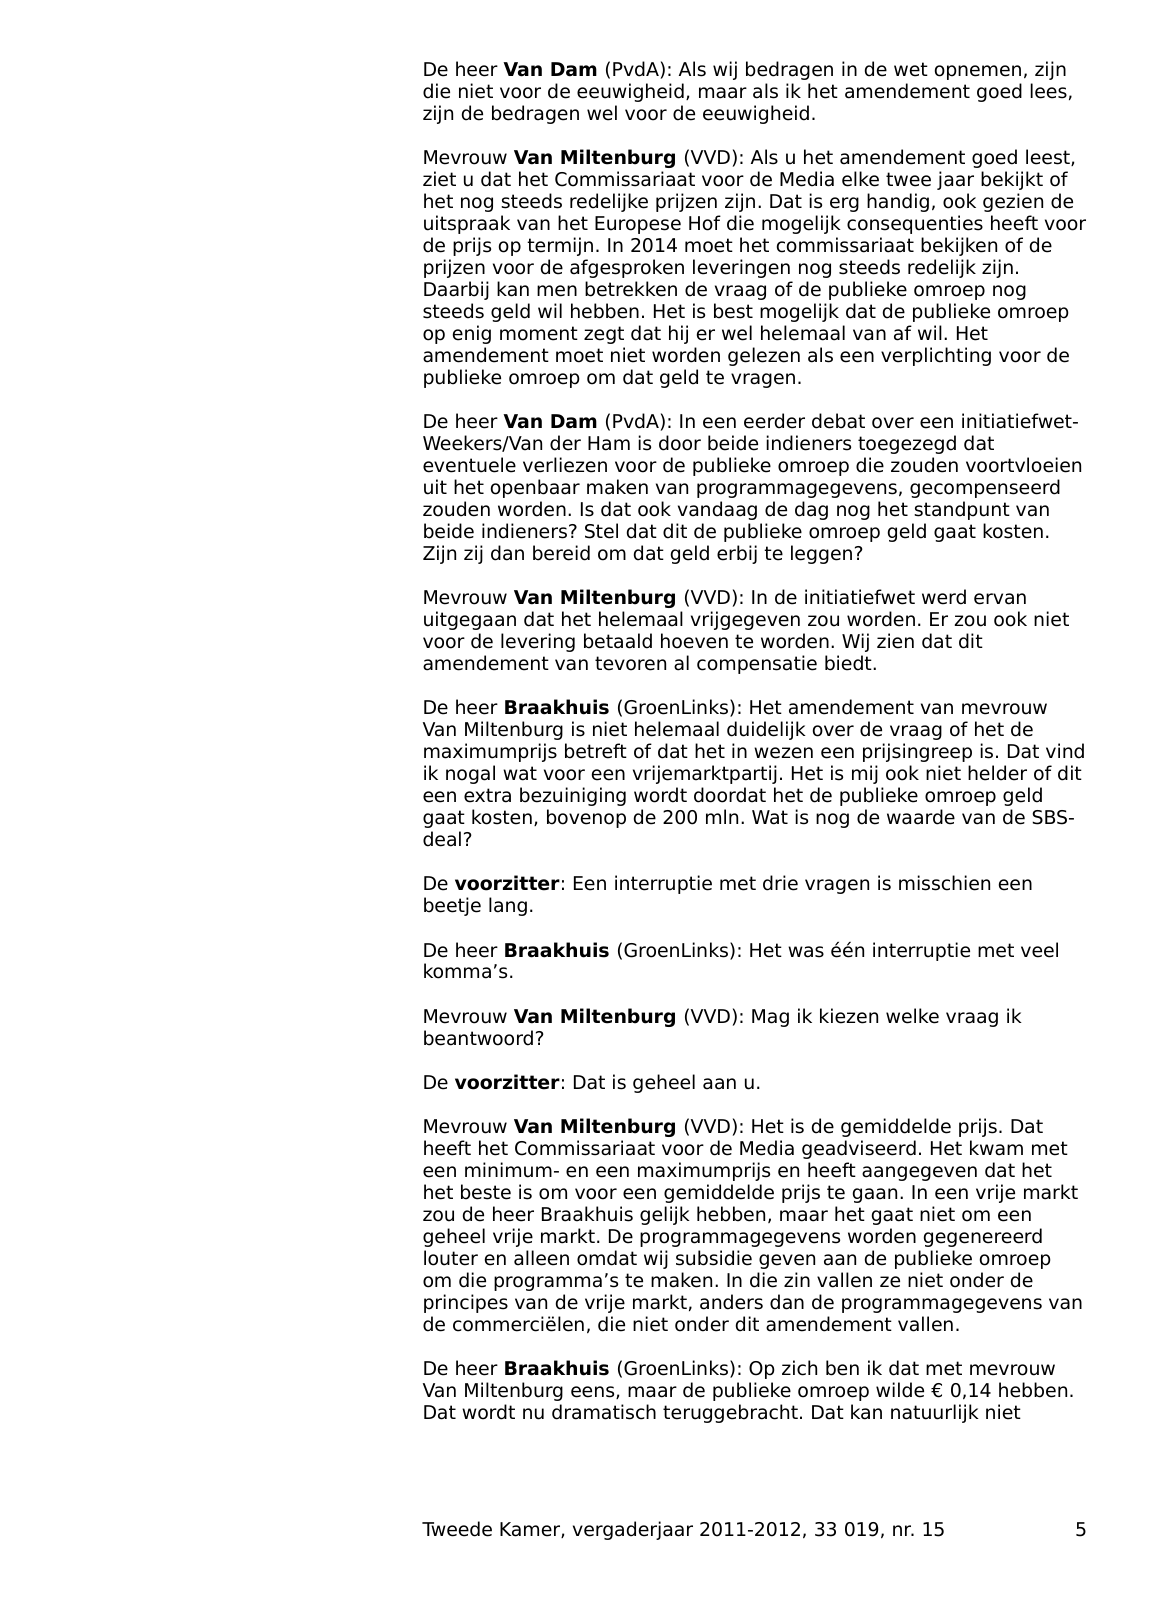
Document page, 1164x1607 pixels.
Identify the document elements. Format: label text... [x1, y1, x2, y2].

text Mevrouw Van Miltenburg (VVD): In de initiatiefwet werd ervan uitgegaan dat het helemaal vrijgegeven zou worden. Er zou ook niet voor de levering betaald hoeven te worden. Wij zien dat dit amendement van tevoren al compensatie biedt. [422, 587, 1087, 675]
text De heer Braakhuis (GroenLinks): Op zich ben ik dat met mevrouw Van Miltenburg eens, maar de publieke omroep wilde € 0,14 hebben. Dat wordt nu dramatisch teruggebracht. Dat kan natuurlijk niet [422, 1358, 1087, 1424]
text De voorzitter: Dat is geheel aan u. [422, 1072, 1087, 1094]
text De heer Van Dam (PvdA): In een eerder debat over een initiatiefwet-Weekers/Van der Ham is door beide indieners toegezegd dat eventuele verliezen voor de publieke omroep die zouden voortvloeien uit het openbaar maken van programmagegevens, gecompenseerd zouden worden. Is dat ook vandaag de dag nog het standpunt van beide indieners? Stel dat dit de publieke omroep geld gaat kosten. Zijn zij dan bereid om dat geld erbij te leggen? [422, 411, 1087, 565]
text De heer Van Dam (PvdA): Als wij bedragen in de wet opnemen, zijn die niet voor de eeuwigheid, maar als ik het amendement goed lees, zijn de bedragen wel voor de eeuwigheid. [422, 59, 1087, 125]
text De heer Braakhuis (GroenLinks): Het was één interruptie met veel komma’s. [422, 939, 1087, 983]
text Mevrouw Van Miltenburg (VVD): Het is de gemiddelde prijs. Dat heeft het Commissariaat voor de Media geadviseerd. Het kwam met een minimum- en een maximumprijs en heeft aangegeven dat het het beste is om voor een gemiddelde prijs te gaan. In een vrije markt zou de heer Braakhuis gelijk hebben, maar het gaat niet om een geheel vrije markt. De programmagegevens worden gegenereerd louter en alleen omdat wij subsidie geven aan de publieke omroep om die programma’s te maken. In die zin vallen ze niet onder de principes van de vrije markt, anders dan de programmagegevens van de commerciëlen, die niet onder dit amendement vallen. [422, 1116, 1087, 1336]
text Mevrouw Van Miltenburg (VVD): Mag ik kiezen welke vraag ik beantwoord? [422, 1006, 1087, 1049]
text De voorzitter: Een interruptie met drie vragen is misschien een beetje lang. [422, 873, 1087, 917]
text De heer Braakhuis (GroenLinks): Het amendement van mevrouw Van Miltenburg is niet helemaal duidelijk over de vraag of het de maximumprijs betreft of dat het in wezen een prijsingreep is. Dat vind ik nogal wat voor een vrijemarktpartij. Het is mij ook niet helder of dit een extra bezuiniging wordt doordat het de publieke omroep geld gaat kosten, bovenop de 200 mln. Wat is nog de waarde van de SBS-deal? [422, 697, 1087, 851]
text Mevrouw Van Miltenburg (VVD): Als u het amendement goed leest, ziet u dat het Commissariaat voor de Media elke twee jaar bekijkt of het nog steeds redelijke prijzen zijn. Dat is erg handig, ook gezien de uitspraak van het Europese Hof die mogelijk consequenties heeft voor de prijs op termijn. In 2014 moet het commissariaat bekijken of de prijzen voor de afgesproken leveringen nog steeds redelijk zijn. Daarbij kan men betrekken de vraag of de publieke omroep nog steeds geld wil hebben. Het is best mogelijk dat de publieke omroep op enig moment zegt dat hij er wel helemaal van af wil. Het amendement moet niet worden gelezen als een verplichting voor de publieke omroep om dat geld te vragen. [422, 147, 1087, 389]
